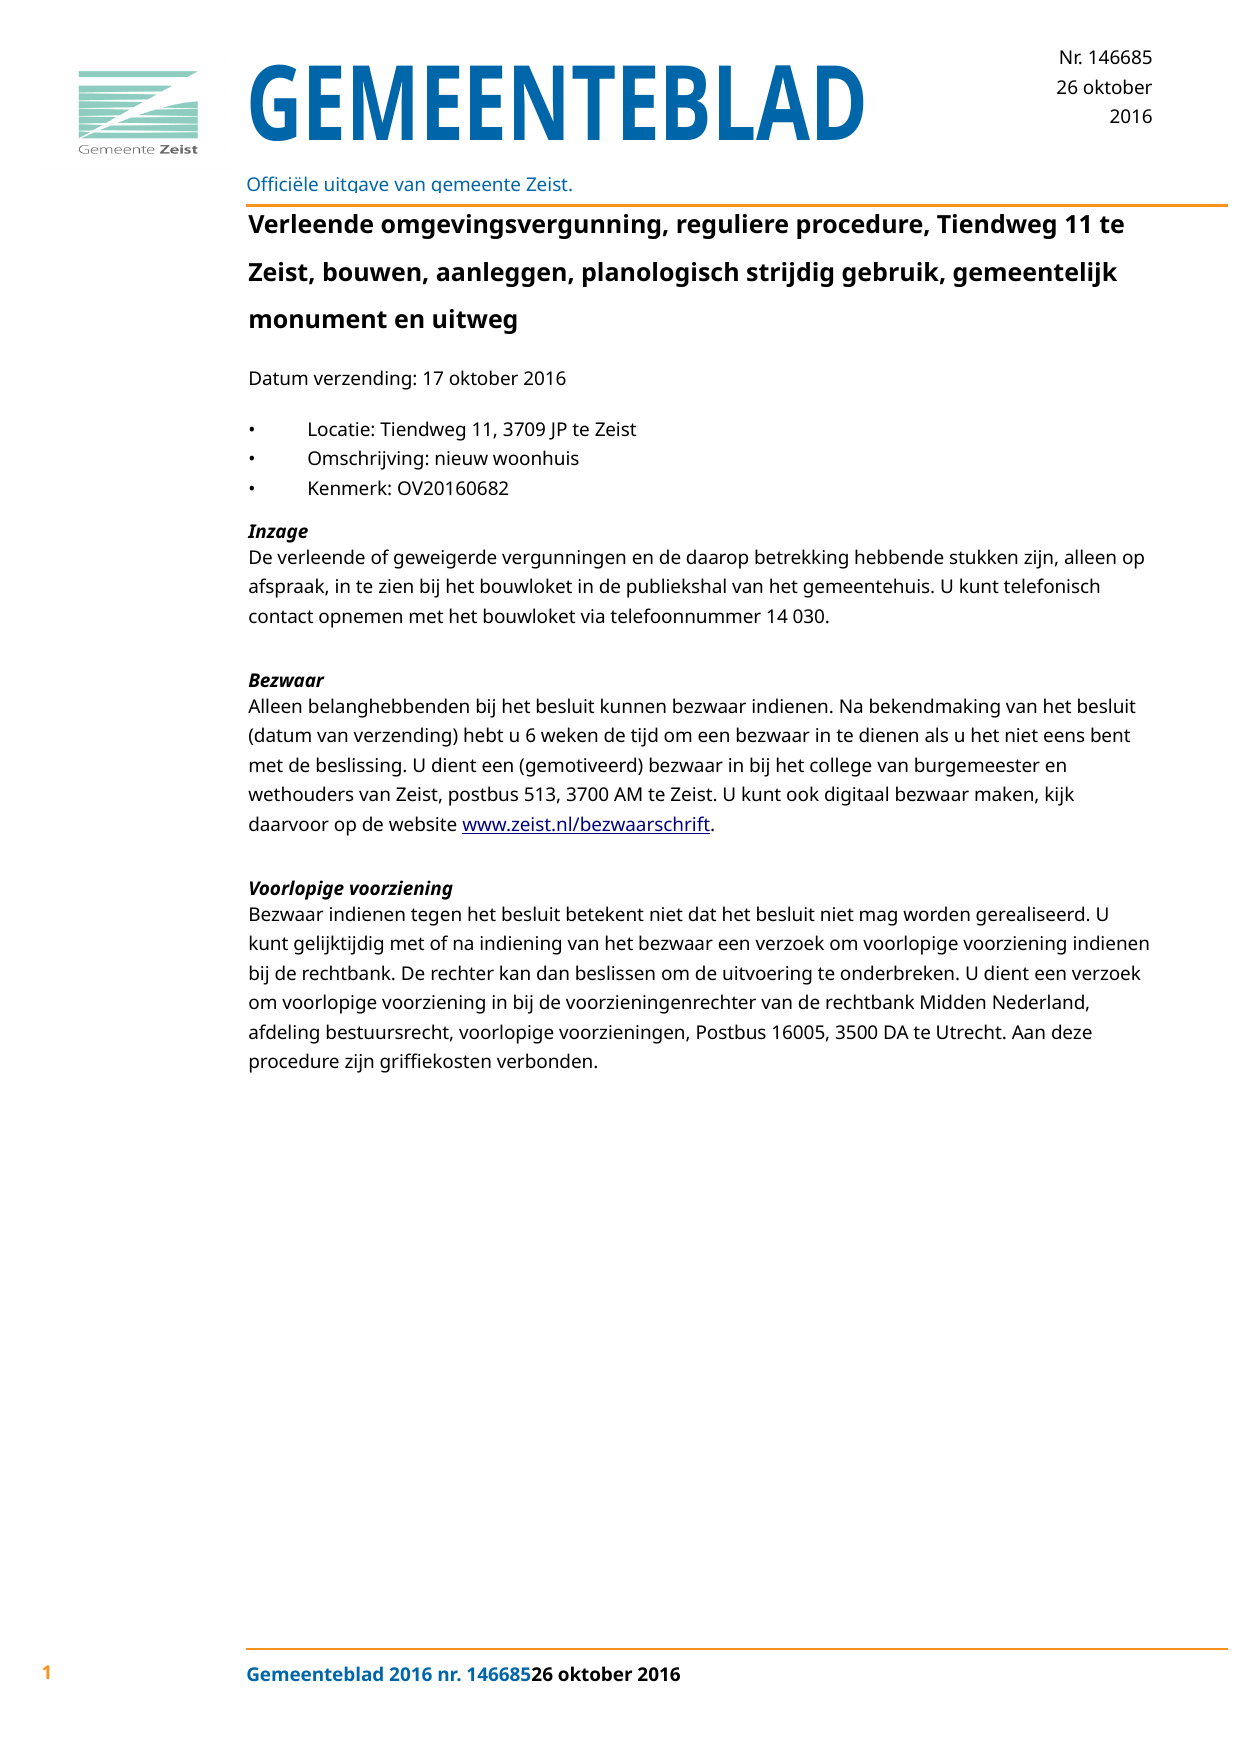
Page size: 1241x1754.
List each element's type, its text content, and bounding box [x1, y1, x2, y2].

text Verleende omgevingsvergunning, reguliere procedure, Tiendweg 11 te Zeist, bouwen, aanleggen, planologisch strijdig gebruik, gemeentelijk monument en uitweg [248, 207, 1152, 336]
text Inzage [248, 518, 1152, 544]
list Omschrijving: nieuw woonhuis [248, 446, 1152, 471]
list Kenmerk: OV20160682 [248, 475, 1152, 501]
text Voorlopige voorziening [248, 875, 1152, 901]
list Locatie: Tiendweg 11, 3709 JP te Zeist [248, 416, 1152, 442]
picture [41, 47, 231, 172]
text Datum verzending: 17 oktober 2016 [248, 366, 1152, 391]
text Bezwaar [248, 667, 1152, 693]
text De verleende of geweigerde vergunningen en de daarop betrekking hebbende stukken zijn, alleen op afspraak, in te zien bij het bouwloket in de publiekshal van het gemeentehuis. U kunt telefonisch contact opnemen met het bouwloket via telefoonnummer 14 030. [248, 544, 1152, 629]
text Alleen belanghebbenden bij het besluit kunnen bezwaar indienen. Na bekendmaking van het besluit (datum van verzending) hebt u 6 weken de tijd om een bezwaar in te dienen als u het niet eens bent met de beslissing. U dient een (gemotiveerd) bezwaar in bij het college van burgemeester en wethouders van Zeist, postbus 513, 3700 AM te Zeist. U kunt ook digitaal bezwaar maken, kijk daarvoor op de website www.zeist.nl/bezwaarschrift. [248, 693, 1152, 837]
text Bezwaar indienen tegen het besluit betekent niet dat het besluit niet mag worden gerealiseerd. U kunt gelijktijdig met of na indiening van het bezwaar een verzoek om voorlopige voorziening indienen bij de rechtbank. De rechter kan dan beslissen om de uitvoering te onderbreken. U dient een verzoek om voorlopige voorziening in bij de voorzieningenrechter van de rechtbank Midden Nederland, afdeling bestuursrecht, voorlopige voorzieningen, Postbus 16005, 3500 DA te Utrecht. Aan deze procedure zijn griffiekosten verbonden. [248, 901, 1152, 1074]
